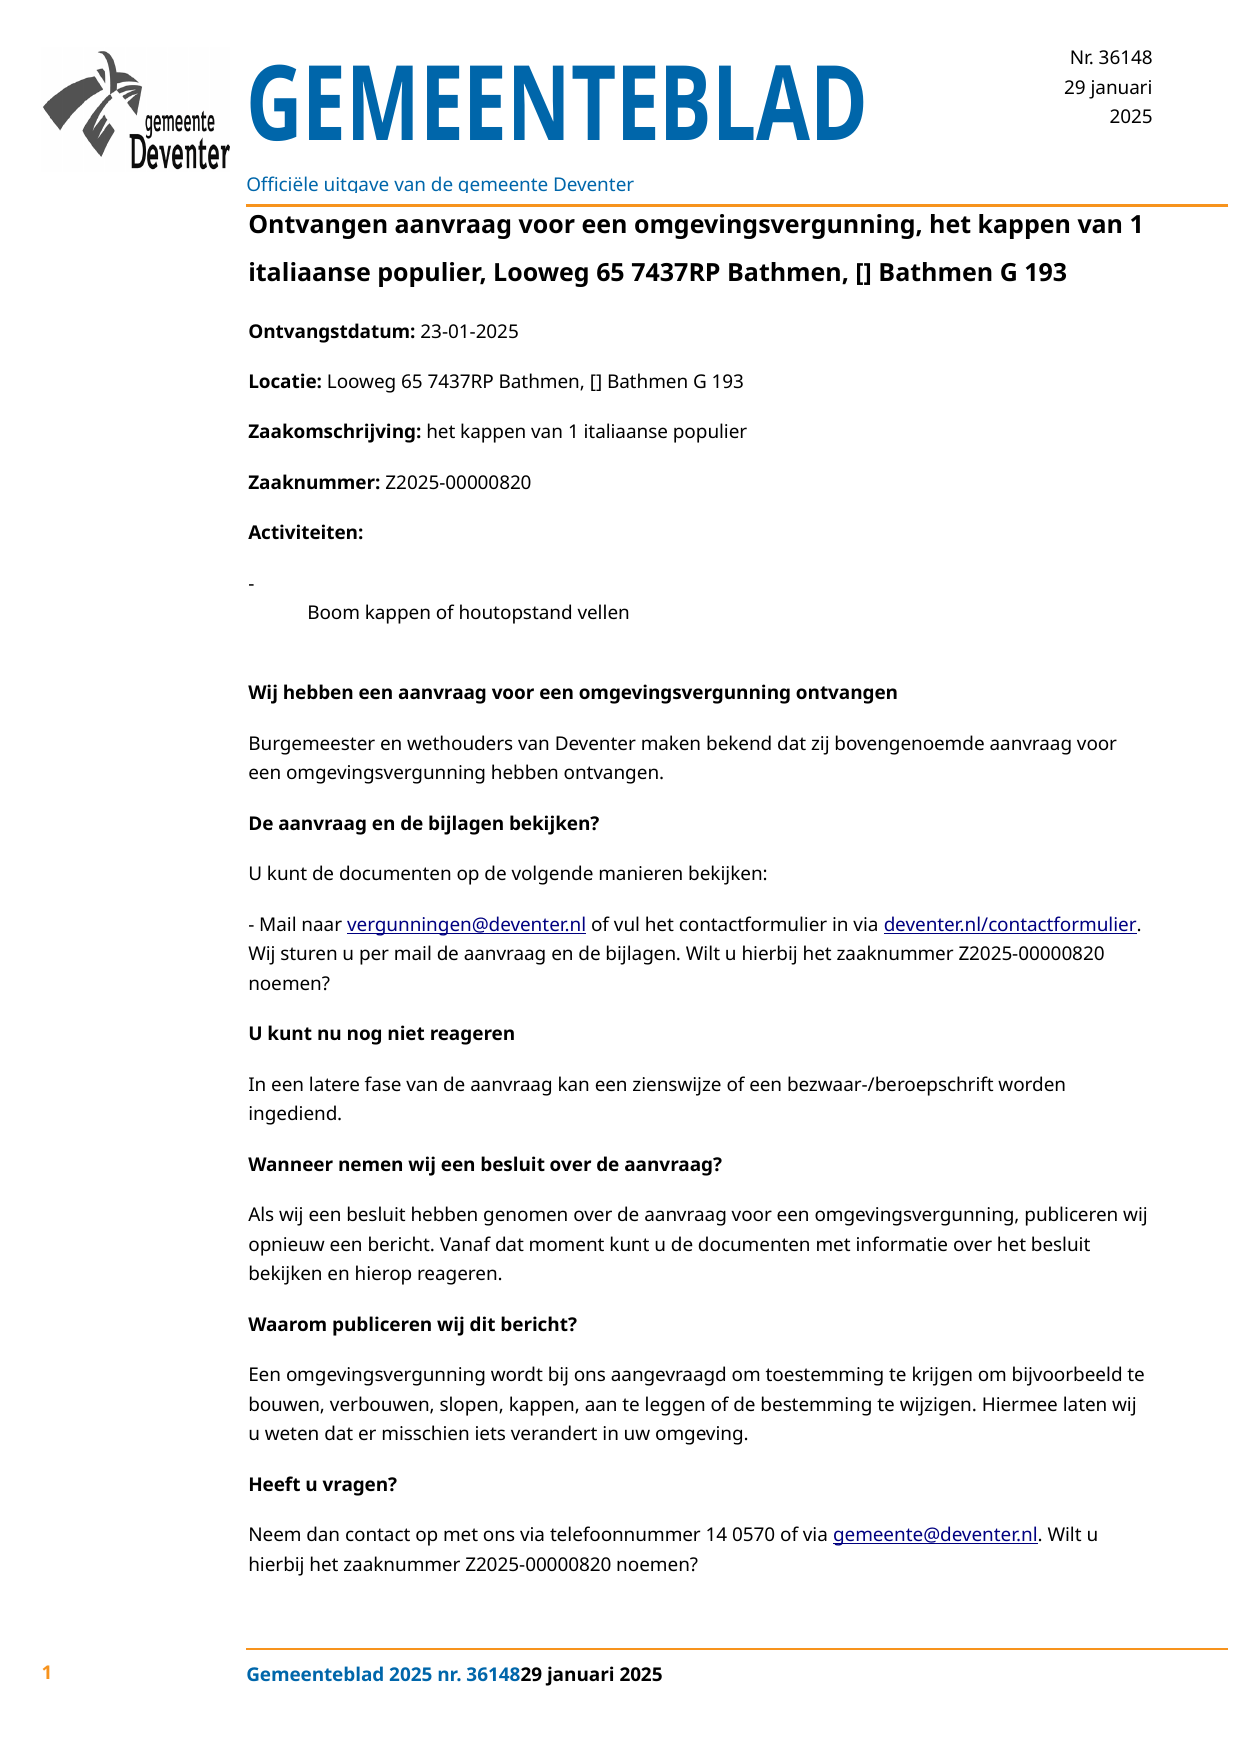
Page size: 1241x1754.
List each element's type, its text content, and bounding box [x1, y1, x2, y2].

text Zaakomschrijving: het kappen van 1 italiaanse populier [248, 419, 1152, 444]
text Burgemeester en wethouders van Deventer maken bekend dat zij bovengenoemde aanvraag voor een omgevingsvergunning hebben ontvangen. [248, 730, 1152, 785]
text - Mail naar vergunningen@deventer.nl of vul het contactformulier in via deventer.nl/contactformulier. Wij sturen u per mail de aanvraag en de bijlagen. Wilt u hierbij het zaaknummer Z2025-00000820 noemen? [248, 911, 1152, 996]
text Waarom publiceren wij dit bericht? [248, 1311, 1152, 1337]
text Locatie: Looweg 65 7437RP Bathmen, [] Bathmen G 193 [248, 368, 1152, 394]
text In een latere fase van de aanvraag kan een zienswijze of een bezwaar-/beroepschrift worden ingediend. [248, 1071, 1152, 1126]
text Ontvangen aanvraag voor een omgevingsvergunning, het kappen van 1 italiaanse populier, Looweg 65 7437RP Bathmen, [] Bathmen G 193 [248, 207, 1152, 288]
text Ontvangstdatum: 23-01-2025 [248, 318, 1152, 344]
text Heeft u vragen? [248, 1471, 1152, 1497]
text U kunt de documenten op de volgende manieren bekijken: [248, 860, 1152, 886]
text Wij hebben een aanvraag voor een omgevingsvergunning ontvangen [248, 679, 1152, 705]
text Als wij een besluit hebben genomen over de aanvraag voor een omgevingsvergunning, publiceren wij opnieuw een bericht. Vanaf dat moment kunt u de documenten met informatie over het besluit bekijken en hierop reageren. [248, 1201, 1152, 1286]
text Wanneer nemen wij een besluit over de aanvraag? [248, 1151, 1152, 1177]
picture [41, 47, 231, 172]
text U kunt nu nog niet reageren [248, 1020, 1152, 1046]
text De aanvraag en de bijlagen bekijken? [248, 810, 1152, 836]
text Activiteiten: [248, 519, 1152, 545]
text Een omgevingsvergunning wordt bij ons aangevraagd om toestemming te krijgen om bijvoorbeeld te bouwen, verbouwen, slopen, kappen, aan te leggen of de bestemming te wijzigen. Hiermee laten wij u weten dat er misschien iets verandert in uw omgeving. [248, 1361, 1152, 1446]
text Zaaknummer: Z2025-00000820 [248, 469, 1152, 495]
text Neem dan contact op met ons via telefoonnummer 14 0570 of via gemeente@deventer.nl. Wilt u hierbij het zaaknummer Z2025-00000820 noemen? [248, 1521, 1152, 1577]
list Boom kappen of houtopstand vellen [248, 599, 1152, 625]
